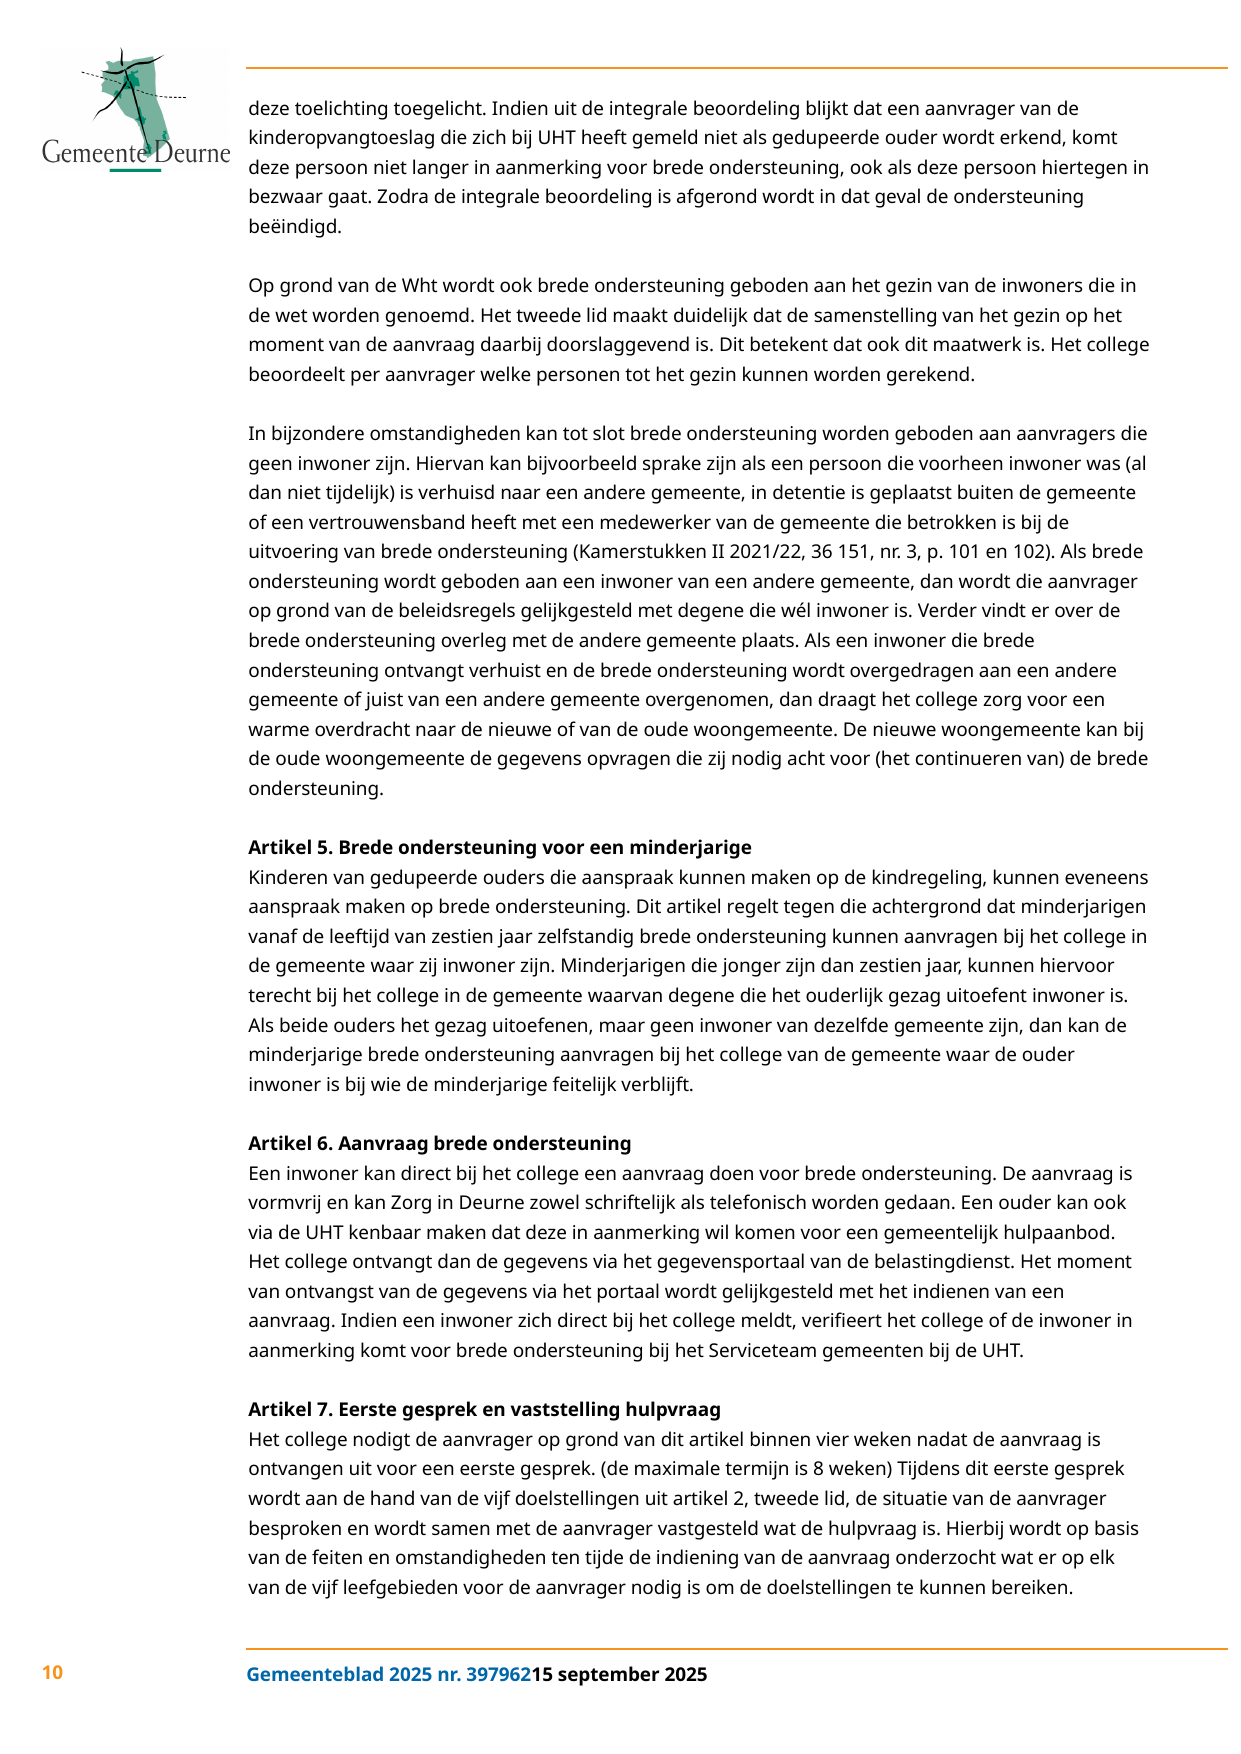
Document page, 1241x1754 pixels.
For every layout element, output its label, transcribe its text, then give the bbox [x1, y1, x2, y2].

text Artikel 7. Eerste gesprek en vaststelling hulpvraag [248, 1396, 1152, 1422]
text deze toelichting toegelicht. Indien uit de integrale beoordeling blijkt dat een aanvrager van de kinderopvangtoeslag die zich bij UHT heeft gemeld niet als gedupeerde ouder wordt erkend, komt deze persoon niet langer in aanmerking voor brede ondersteuning, ook als deze persoon hiertegen in bezwaar gaat. Zodra de integrale beoordeling is afgerond wordt in dat geval de ondersteuning beëindigd. [248, 95, 1152, 239]
text Artikel 5. Brede ondersteuning voor een minderjarige [248, 834, 1152, 860]
text Artikel 6. Aanvraag brede ondersteuning [248, 1130, 1152, 1156]
text In bijzondere omstandigheden kan tot slot brede ondersteuning worden geboden aan aanvragers die geen inwoner zijn. Hiervan kan bijvoorbeeld sprake zijn als een persoon die voorheen inwoner was (al dan niet tijdelijk) is verhuisd naar een andere gemeente, in detentie is geplaatst buiten de gemeente of een vertrouwensband heeft met een medewerker van de gemeente die betrokken is bij de uitvoering van brede ondersteuning (Kamerstukken II 2021/22, 36 151, nr. 3, p. 101 en 102). Als brede ondersteuning wordt geboden aan een inwoner van een andere gemeente, dan wordt die aanvrager op grond van de beleidsregels gelijkgesteld met degene die wél inwoner is. Verder vindt er over de brede ondersteuning overleg met de andere gemeente plaats. Als een inwoner die brede ondersteuning ontvangt verhuist en de brede ondersteuning wordt overgedragen aan een andere gemeente of juist van een andere gemeente overgenomen, dan draagt het college zorg voor een warme overdracht naar de nieuwe of van de oude woongemeente. De nieuwe woongemeente kan bij de oude woongemeente de gegevens opvragen die zij nodig acht voor (het continueren van) de brede ondersteuning. [248, 420, 1152, 801]
picture [41, 47, 231, 172]
text Het college nodigt de aanvrager op grond van dit artikel binnen vier weken nadat de aanvraag is ontvangen uit voor een eerste gesprek. (de maximale termijn is 8 weken) Tijdens dit eerste gesprek wordt aan de hand van de vijf doelstellingen uit artikel 2, tweede lid, de situatie van de aanvrager besproken en wordt samen met de aanvrager vastgesteld wat de hulpvraag is. Hierbij wordt op basis van de feiten en omstandigheden ten tijde de indiening van de aanvraag onderzocht wat er op elk van de vijf leefgebieden voor de aanvrager nodig is om de doelstellingen te kunnen bereiken. [248, 1426, 1152, 1600]
text Een inwoner kan direct bij het college een aanvraag doen voor brede ondersteuning. De aanvraag is vormvrij en kan Zorg in Deurne zowel schriftelijk als telefonisch worden gedaan. Een ouder kan ook via de UHT kenbaar maken dat deze in aanmerking wil komen voor een gemeentelijk hulpaanbod. Het college ontvangt dan de gegevens via het gegevensportaal van de belastingdienst. Het moment van ontvangst van de gegevens via het portaal wordt gelijkgesteld met het indienen van een aanvraag. Indien een inwoner zich direct bij het college meldt, verifieert het college of de inwoner in aanmerking komt voor brede ondersteuning bij het Serviceteam gemeenten bij de UHT. [248, 1160, 1152, 1363]
text Kinderen van gedupeerde ouders die aanspraak kunnen maken op de kindregeling, kunnen eveneens aanspraak maken op brede ondersteuning. Dit artikel regelt tegen die achtergrond dat minderjarigen vanaf de leeftijd van zestien jaar zelfstandig brede ondersteuning kunnen aanvragen bij het college in de gemeente waar zij inwoner zijn. Minderjarigen die jonger zijn dan zestien jaar, kunnen hiervoor terecht bij het college in de gemeente waarvan degene die het ouderlijk gezag uitoefent inwoner is. Als beide ouders het gezag uitoefenen, maar geen inwoner van dezelfde gemeente zijn, dan kan de minderjarige brede ondersteuning aanvragen bij het college van de gemeente waar de ouder inwoner is bij wie de minderjarige feitelijk verblijft. [248, 864, 1152, 1097]
text Op grond van de Wht wordt ook brede ondersteuning geboden aan het gezin van de inwoners die in de wet worden genoemd. Het tweede lid maakt duidelijk dat de samenstelling van het gezin op het moment van de aanvraag daarbij doorslaggevend is. Dit betekent dat ook dit maatwerk is. Het college beoordeelt per aanvrager welke personen tot het gezin kunnen worden gerekend. [248, 272, 1152, 387]
